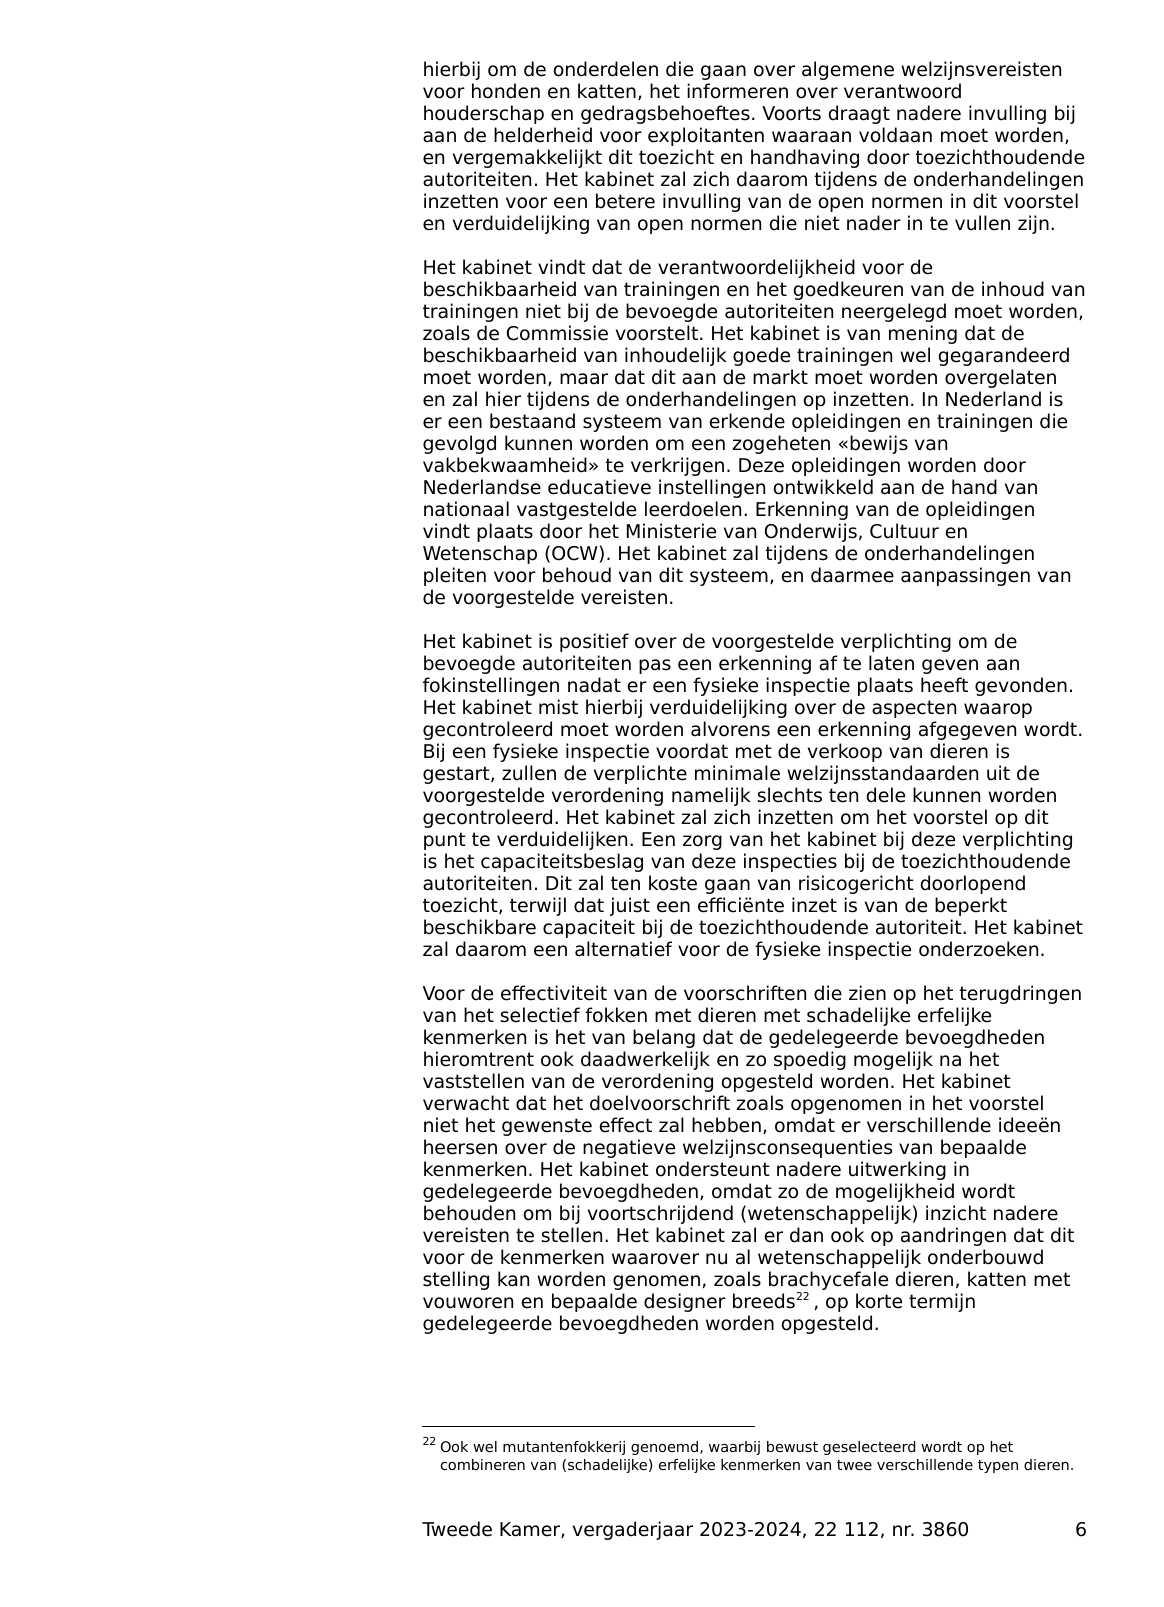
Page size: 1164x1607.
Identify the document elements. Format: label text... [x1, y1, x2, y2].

text Het kabinet is positief over de voorgestelde verplichting om de bevoegde autoriteiten pas een erkenning af te laten geven aan fokinstellingen nadat er een fysieke inspectie plaats heeft gevonden. Het kabinet mist hierbij verduidelijking over de aspecten waarop gecontroleerd moet worden alvorens een erkenning afgegeven wordt. Bij een fysieke inspectie voordat met de verkoop van dieren is gestart, zullen de verplichte minimale welzijnsstandaarden uit de voorgestelde verordening namelijk slechts ten dele kunnen worden gecontroleerd. Het kabinet zal zich inzetten om het voorstel op dit punt te verduidelijken. Een zorg van het kabinet bij deze verplichting is het capaciteitsbeslag van deze inspecties bij de toezichthoudende autoriteiten. Dit zal ten koste gaan van risicogericht doorlopend toezicht, terwijl dat juist een efficiënte inzet is van de beperkt beschikbare capaciteit bij de toezichthoudende autoriteit. Het kabinet zal daarom een alternatief voor de fysieke inspectie onderzoeken. [422, 631, 1087, 961]
text hierbij om de onderdelen die gaan over algemene welzijnsvereisten voor honden en katten, het informeren over verantwoord houderschap en gedragsbehoeftes. Voorts draagt nadere invulling bij aan de helderheid voor exploitanten waaraan voldaan moet worden, en vergemakkelijkt dit toezicht en handhaving door toezichthoudende autoriteiten. Het kabinet zal zich daarom tijdens de onderhandelingen inzetten voor een betere invulling van de open normen in dit voorstel en verduidelijking van open normen die niet nader in te vullen zijn. [422, 59, 1087, 235]
text Het kabinet vindt dat de verantwoordelijkheid voor de beschikbaarheid van trainingen en het goedkeuren van de inhoud van trainingen niet bij de bevoegde autoriteiten neergelegd moet worden, zoals de Commissie voorstelt. Het kabinet is van mening dat de beschikbaarheid van inhoudelijk goede trainingen wel gegarandeerd moet worden, maar dat dit aan de markt moet worden overgelaten en zal hier tijdens de onderhandelingen op inzetten. In Nederland is er een bestaand systeem van erkende opleidingen en trainingen die gevolgd kunnen worden om een zogeheten «bewijs van vakbekwaamheid» te verkrijgen. Deze opleidingen worden door Nederlandse educatieve instellingen ontwikkeld aan de hand van nationaal vastgestelde leerdoelen. Erkenning van de opleidingen vindt plaats door het Ministerie van Onderwijs, Cultuur en Wetenschap (OCW). Het kabinet zal tijdens de onderhandelingen pleiten voor behoud van dit systeem, en daarmee aanpassingen van de voorgestelde vereisten. [422, 257, 1087, 609]
text Voor de effectiviteit van de voorschriften die zien op het terugdringen van het selectief fokken met dieren met schadelijke erfelijke kenmerken is het van belang dat de gedelegeerde bevoegdheden hieromtrent ook daadwerkelijk en zo spoedig mogelijk na het vaststellen van de verordening opgesteld worden. Het kabinet verwacht dat het doelvoorschrift zoals opgenomen in het voorstel niet het gewenste effect zal hebben, omdat er verschillende ideeën heersen over de negatieve welzijnsconsequenties van bepaalde kenmerken. Het kabinet ondersteunt nadere uitwerking in gedelegeerde bevoegdheden, omdat zo de mogelijkheid wordt behouden om bij voortschrijdend (wetenschappelijk) inzicht nadere vereisten te stellen. Het kabinet zal er dan ook op aandringen dat dit voor de kenmerken waarover nu al wetenschappelijk onderbouwd stelling kan worden genomen, zoals brachycefale dieren, katten met vouworen en bepaalde designer breeds, op korte termijn gedelegeerde bevoegdheden worden opgesteld. [422, 983, 1087, 1334]
text Ook wel mutantenfokkerij genoemd, waarbij bewust geselecteerd wordt op het combineren van (schadelijke) erfelijke kenmerken van twee verschillende typen dieren. [422, 1435, 1087, 1474]
